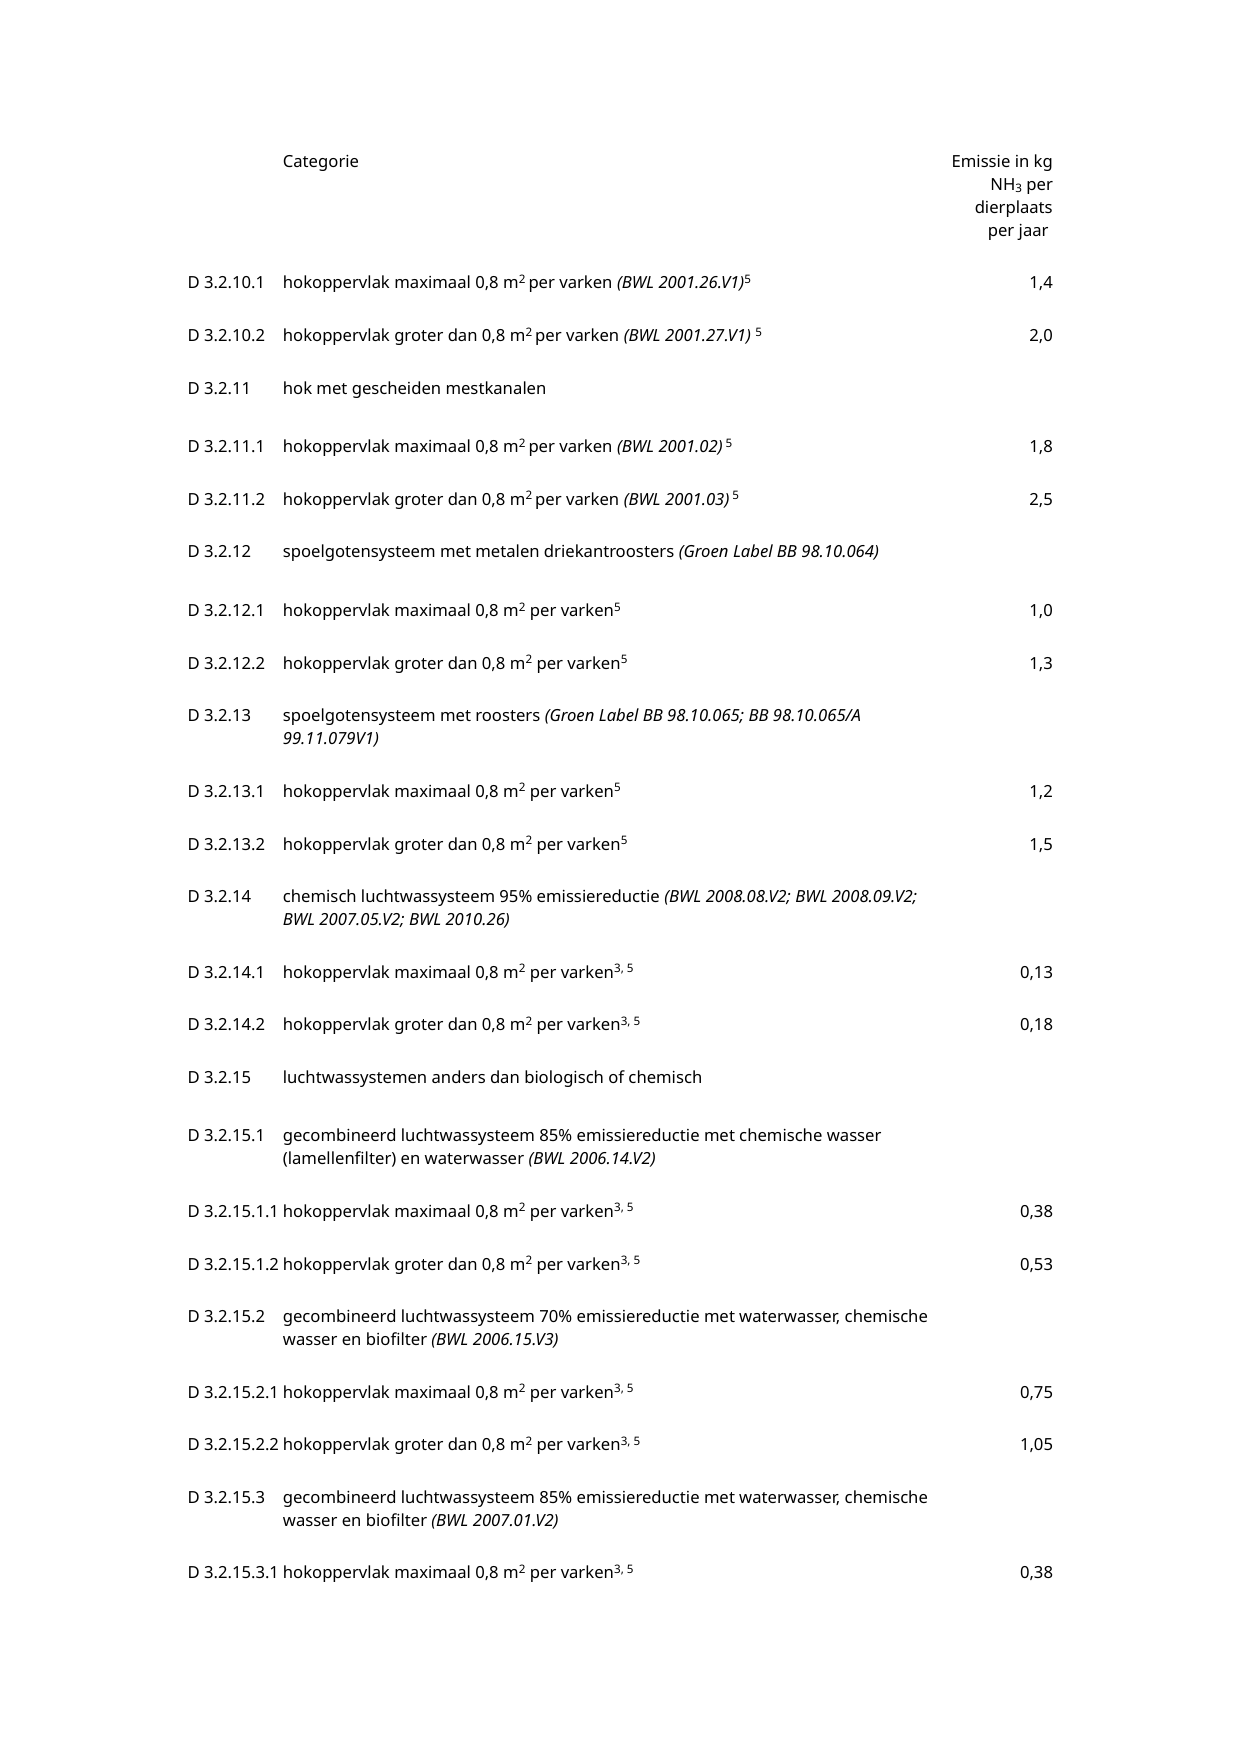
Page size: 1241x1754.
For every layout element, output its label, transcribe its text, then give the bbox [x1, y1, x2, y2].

table_cell D 3.2.15 [188, 1066, 283, 1124]
table_cell D 3.2.15.3 [188, 1486, 283, 1561]
table_cell D 3.2.11.2 [188, 488, 283, 540]
table_cell 1,0 [949, 599, 1053, 651]
table_cell hokoppervlak maximaal 0,8 m2 per varken5 [283, 599, 949, 651]
table_cell hokoppervlak groter dan 0,8 m2 per varken (BWL 2001.03) 5 [283, 488, 949, 540]
table_cell 2,5 [949, 488, 1053, 540]
table_cell 1,5 [949, 832, 1053, 885]
table_cell D 3.2.13.1 [188, 779, 283, 832]
table_cell hokoppervlak maximaal 0,8 m2 per varken3, 5 [283, 1561, 949, 1584]
table_cell gecombineerd luchtwassysteem 70% emissiereductie met waterwasser, chemische wasser en biofilter (BWL 2006.15.V3) [283, 1305, 949, 1380]
table_cell hokoppervlak maximaal 0,8 m2 per varken3, 5 [283, 960, 949, 1013]
table_cell hokoppervlak groter dan 0,8 m2 per varken (BWL 2001.27.V1) 5 [283, 324, 949, 376]
table_cell spoelgotensysteem met roosters (Groen Label BB 98.10.065; BB 98.10.065/A 99.11.079V1) [283, 704, 949, 779]
table_cell 0,13 [949, 960, 1053, 1013]
table_cell [949, 1066, 1053, 1124]
table_cell D 3.2.13.2 [188, 832, 283, 885]
table_header [188, 150, 283, 271]
table_cell D 3.2.11.1 [188, 435, 283, 487]
table_cell 2,0 [949, 324, 1053, 376]
table_cell gecombineerd luchtwassysteem 85% emissiereductie met waterwasser, chemische wasser en biofilter (BWL 2007.01.V2) [283, 1486, 949, 1561]
table_cell hokoppervlak groter dan 0,8 m2 per varken5 [283, 832, 949, 885]
table_cell 1,4 [949, 271, 1053, 323]
table_cell [949, 1486, 1053, 1561]
table_cell D 3.2.15.1.2 [188, 1252, 283, 1305]
table_cell [949, 885, 1053, 960]
table_cell D 3.2.15.3.1 [188, 1561, 283, 1584]
table_cell hokoppervlak maximaal 0,8 m2 per varken3, 5 [283, 1200, 949, 1252]
table_cell D 3.2.12 [188, 540, 283, 598]
table_cell 0,75 [949, 1380, 1053, 1433]
table_cell hokoppervlak groter dan 0,8 m2 per varken3, 5 [283, 1252, 949, 1305]
table_cell 0,38 [949, 1200, 1053, 1252]
table_cell hokoppervlak groter dan 0,8 m2 per varken3, 5 [283, 1433, 949, 1486]
table_cell [949, 376, 1053, 435]
table_cell [949, 704, 1053, 779]
table_cell hokoppervlak maximaal 0,8 m2 per varken5 [283, 779, 949, 832]
table_cell [949, 1305, 1053, 1380]
table_cell D 3.2.10.2 [188, 324, 283, 376]
table_cell D 3.2.10.1 [188, 271, 283, 323]
table_cell gecombineerd luchtwassysteem 85% emissiereductie met chemische wasser (lamellenfilter) en waterwasser (BWL 2006.14.V2) [283, 1124, 949, 1199]
table_header Emissie in kg NH3 per dierplaats per jaar [949, 150, 1053, 271]
table_cell hokoppervlak groter dan 0,8 m2 per varken3, 5 [283, 1013, 949, 1066]
table_cell [949, 540, 1053, 598]
table_cell 1,05 [949, 1433, 1053, 1486]
table_cell D 3.2.15.1.1 [188, 1200, 283, 1252]
table_cell D 3.2.12.1 [188, 599, 283, 651]
table_cell [949, 1124, 1053, 1199]
table_cell D 3.2.14.2 [188, 1013, 283, 1066]
table_cell 0,53 [949, 1252, 1053, 1305]
table_header Categorie [283, 150, 949, 271]
table_cell D 3.2.12.2 [188, 651, 283, 704]
table_cell D 3.2.14 [188, 885, 283, 960]
table_cell 1,3 [949, 651, 1053, 704]
table_cell D 3.2.15.2 [188, 1305, 283, 1380]
table_cell spoelgotensysteem met metalen driekantroosters (Groen Label BB 98.10.064) [283, 540, 949, 598]
table_cell hokoppervlak maximaal 0,8 m2 per varken (BWL 2001.26.V1)5 [283, 271, 949, 323]
table_cell 0,18 [949, 1013, 1053, 1066]
table_cell D 3.2.14.1 [188, 960, 283, 1013]
table_cell chemisch luchtwassysteem 95% emissiereductie (BWL 2008.08.V2; BWL 2008.09.V2; BWL 2007.05.V2; BWL 2010.26) [283, 885, 949, 960]
table_cell D 3.2.13 [188, 704, 283, 779]
table_cell 1,8 [949, 435, 1053, 487]
table_cell hok met gescheiden mestkanalen [283, 376, 949, 435]
table_cell 0,38 [949, 1561, 1053, 1584]
table_cell hokoppervlak groter dan 0,8 m2 per varken5 [283, 651, 949, 704]
table_cell 1,2 [949, 779, 1053, 832]
table_cell luchtwassystemen anders dan biologisch of chemisch [283, 1066, 949, 1124]
table_cell D 3.2.15.2.2 [188, 1433, 283, 1486]
table_cell D 3.2.11 [188, 376, 283, 435]
table_cell hokoppervlak maximaal 0,8 m2 per varken3, 5 [283, 1380, 949, 1433]
table_cell D 3.2.15.2.1 [188, 1380, 283, 1433]
table_cell hokoppervlak maximaal 0,8 m2 per varken (BWL 2001.02) 5 [283, 435, 949, 487]
table_cell D 3.2.15.1 [188, 1124, 283, 1199]
